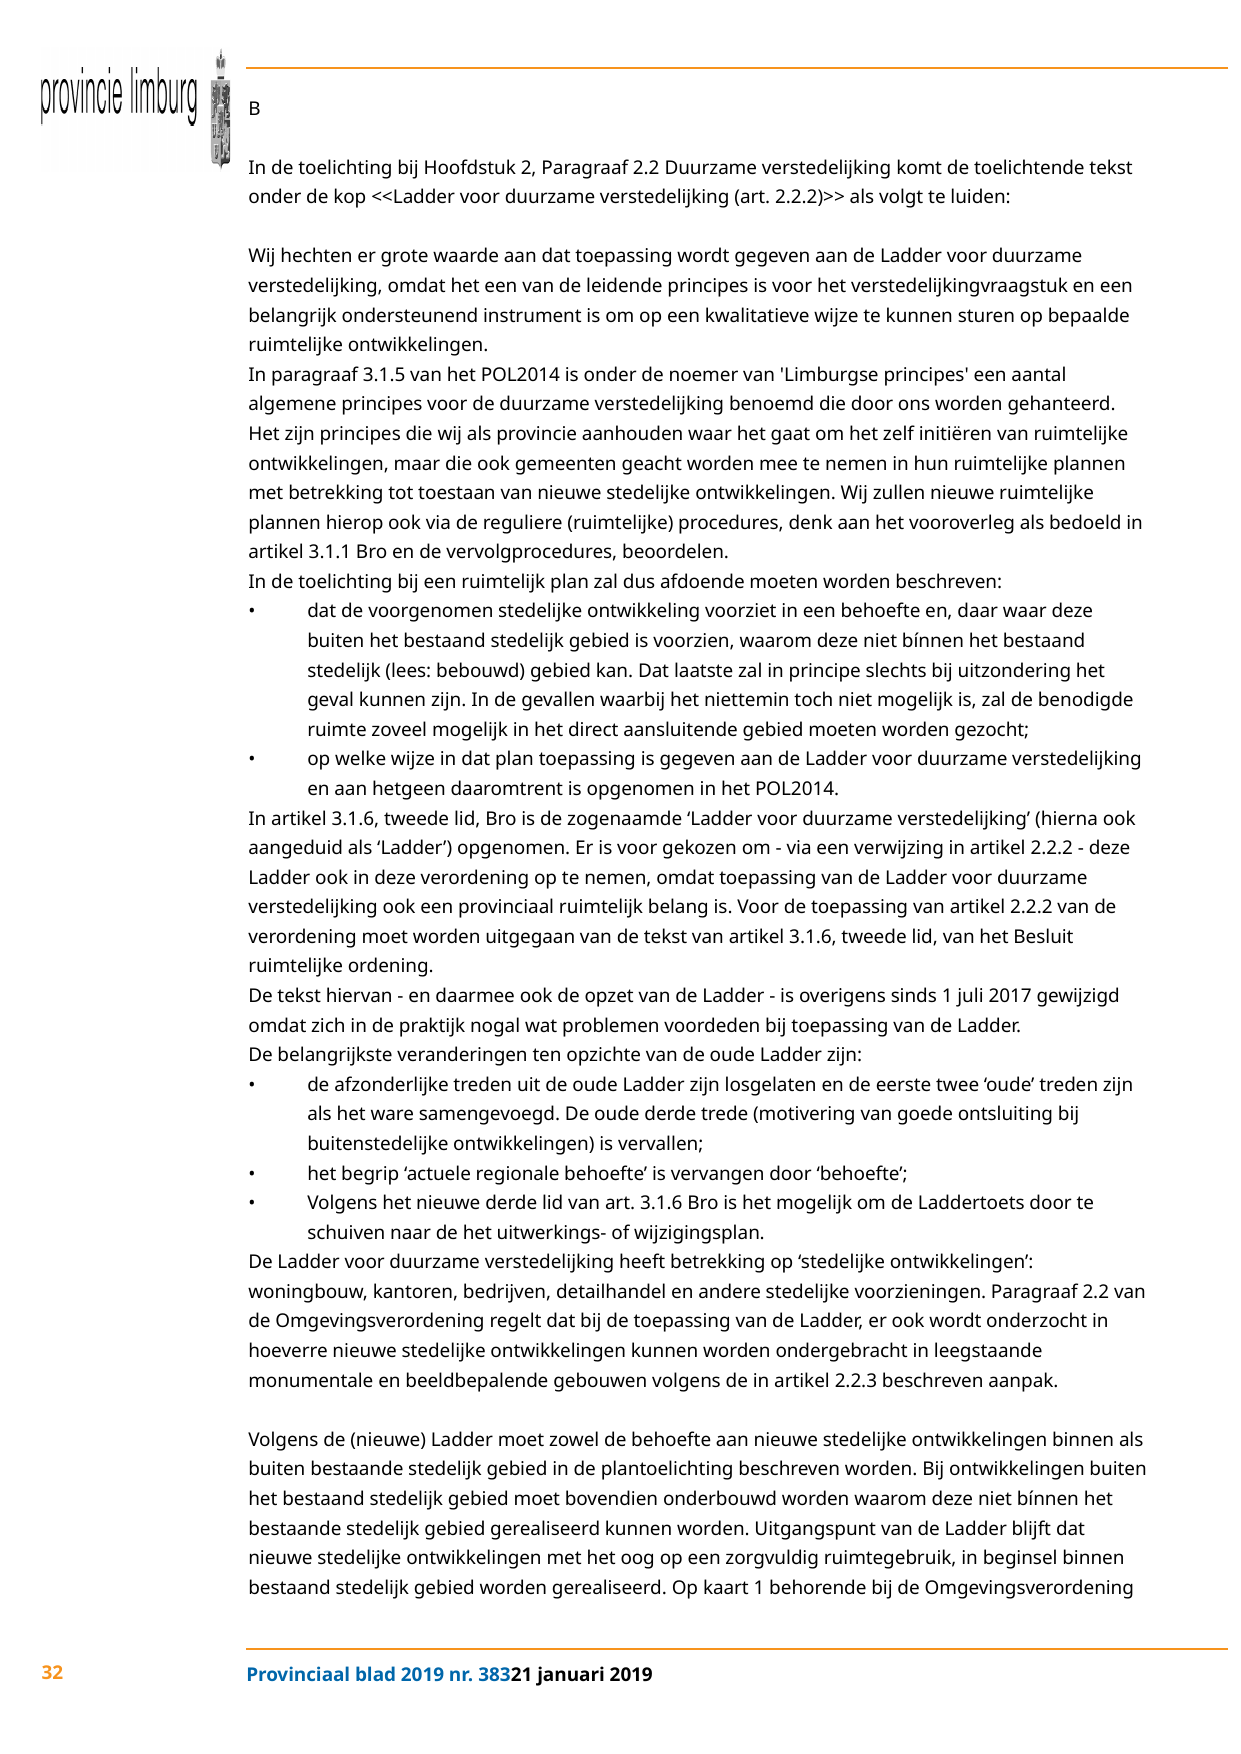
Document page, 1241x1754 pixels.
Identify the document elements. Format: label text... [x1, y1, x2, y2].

list Volgens het nieuwe derde lid van art. 3.1.6 Bro is het mogelijk om de Laddertoets door te schuiven naar de het uitwerkings- of wijzigingsplan. [248, 1189, 1152, 1245]
text In de toelichting bij Hoofdstuk 2, Paragraaf 2.2 Duurzame verstedelijking komt de toelichtende tekst onder de kop <<Ladder voor duurzame verstedelijking (art. 2.2.2)>> als volgt te luiden: [248, 154, 1152, 209]
picture [41, 47, 231, 172]
text Wij hechten er grote waarde aan dat toepassing wordt gegeven aan de Ladder voor duurzame verstedelijking, omdat het een van de leidende principes is voor het verstedelijkingvraagstuk en een belangrijk ondersteunend instrument is om op een kwalitatieve wijze te kunnen sturen op bepaalde ruimtelijke ontwikkelingen. [248, 243, 1152, 357]
text Volgens de (nieuwe) Ladder moet zowel de behoefte aan nieuwe stedelijke ontwikkelingen binnen als buiten bestaande stedelijk gebied in de plantoelichting beschreven worden. Bij ontwikkelingen buiten het bestaand stedelijk gebied moet bovendien onderbouwd worden waarom deze niet bínnen het bestaande stedelijk gebied gerealiseerd kunnen worden. Uitgangspunt van de Ladder blijft dat nieuwe stedelijke ontwikkelingen met het oog op een zorgvuldig ruimtegebruik, in beginsel binnen bestaand stedelijk gebied worden gerealiseerd. Op kaart 1 behorende bij de Omgevingsverordening [248, 1426, 1152, 1600]
text In paragraaf 3.1.5 van het POL2014 is onder de noemer van 'Limburgse principes' een aantal algemene principes voor de duurzame verstedelijking benoemd die door ons worden gehanteerd. Het zijn principes die wij als provincie aanhouden waar het gaat om het zelf initiëren van ruimtelijke ontwikkelingen, maar die ook gemeenten geacht worden mee te nemen in hun ruimtelijke plannen met betrekking tot toestaan van nieuwe stedelijke ontwikkelingen. Wij zullen nieuwe ruimtelijke plannen hierop ook via de reguliere (ruimtelijke) procedures, denk aan het vooroverleg als bedoeld in artikel 3.1.1 Bro en de vervolgprocedures, beoordelen. [248, 361, 1152, 564]
list op welke wijze in dat plan toepassing is gegeven aan de Ladder voor duurzame verstedelijking en aan hetgeen daaromtrent is opgenomen in het POL2014. [248, 746, 1152, 801]
text In artikel 3.1.6, tweede lid, Bro is de zogenaamde ‘Ladder voor duurzame verstedelijking’ (hierna ook aangeduid als ‘Ladder’) opgenomen. Er is voor gekozen om - via een verwijzing in artikel 2.2.2 - deze Ladder ook in deze verordening op te nemen, omdat toepassing van de Ladder voor duurzame verstedelijking ook een provinciaal ruimtelijk belang is. Voor de toepassing van artikel 2.2.2 van de verordening moet worden uitgegaan van de tekst van artikel 3.1.6, tweede lid, van het Besluit ruimtelijke ordening. [248, 805, 1152, 978]
text De tekst hiervan - en daarmee ook de opzet van de Ladder - is overigens sinds 1 juli 2017 gewijzigd omdat zich in de praktijk nogal wat problemen voordeden bij toepassing van de Ladder. [248, 982, 1152, 1038]
list dat de voorgenomen stedelijke ontwikkeling voorziet in een behoefte en, daar waar deze buiten het bestaand stedelijk gebied is voorzien, waarom deze niet bínnen het bestaand stedelijk (lees: bebouwd) gebied kan. Dat laatste zal in principe slechts bij uitzondering het geval kunnen zijn. In de gevallen waarbij het niettemin toch niet mogelijk is, zal de benodigde ruimte zoveel mogelijk in het direct aansluitende gebied moeten worden gezocht; [248, 598, 1152, 742]
text In de toelichting bij een ruimtelijk plan zal dus afdoende moeten worden beschreven: [248, 568, 1152, 594]
text B [248, 95, 1152, 121]
list de afzonderlijke treden uit de oude Ladder zijn losgelaten en de eerste twee ‘oude’ treden zijn als het ware samengevoegd. De oude derde trede (motivering van goede ontsluiting bij buitenstedelijke ontwikkelingen) is vervallen; [248, 1071, 1152, 1156]
text De Ladder voor duurzame verstedelijking heeft betrekking op ‘stedelijke ontwikkelingen’: woningbouw, kantoren, bedrijven, detailhandel en andere stedelijke voorzieningen. Paragraaf 2.2 van de Omgevingsverordening regelt dat bij de toepassing van de Ladder, er ook wordt onderzocht in hoeverre nieuwe stedelijke ontwikkelingen kunnen worden ondergebracht in leegstaande monumentale en beeldbepalende gebouwen volgens de in artikel 2.2.3 beschreven aanpak. [248, 1248, 1152, 1393]
list het begrip ‘actuele regionale behoefte’ is vervangen door ‘behoefte’; [248, 1160, 1152, 1186]
text De belangrijkste veranderingen ten opzichte van de oude Ladder zijn: [248, 1041, 1152, 1067]
